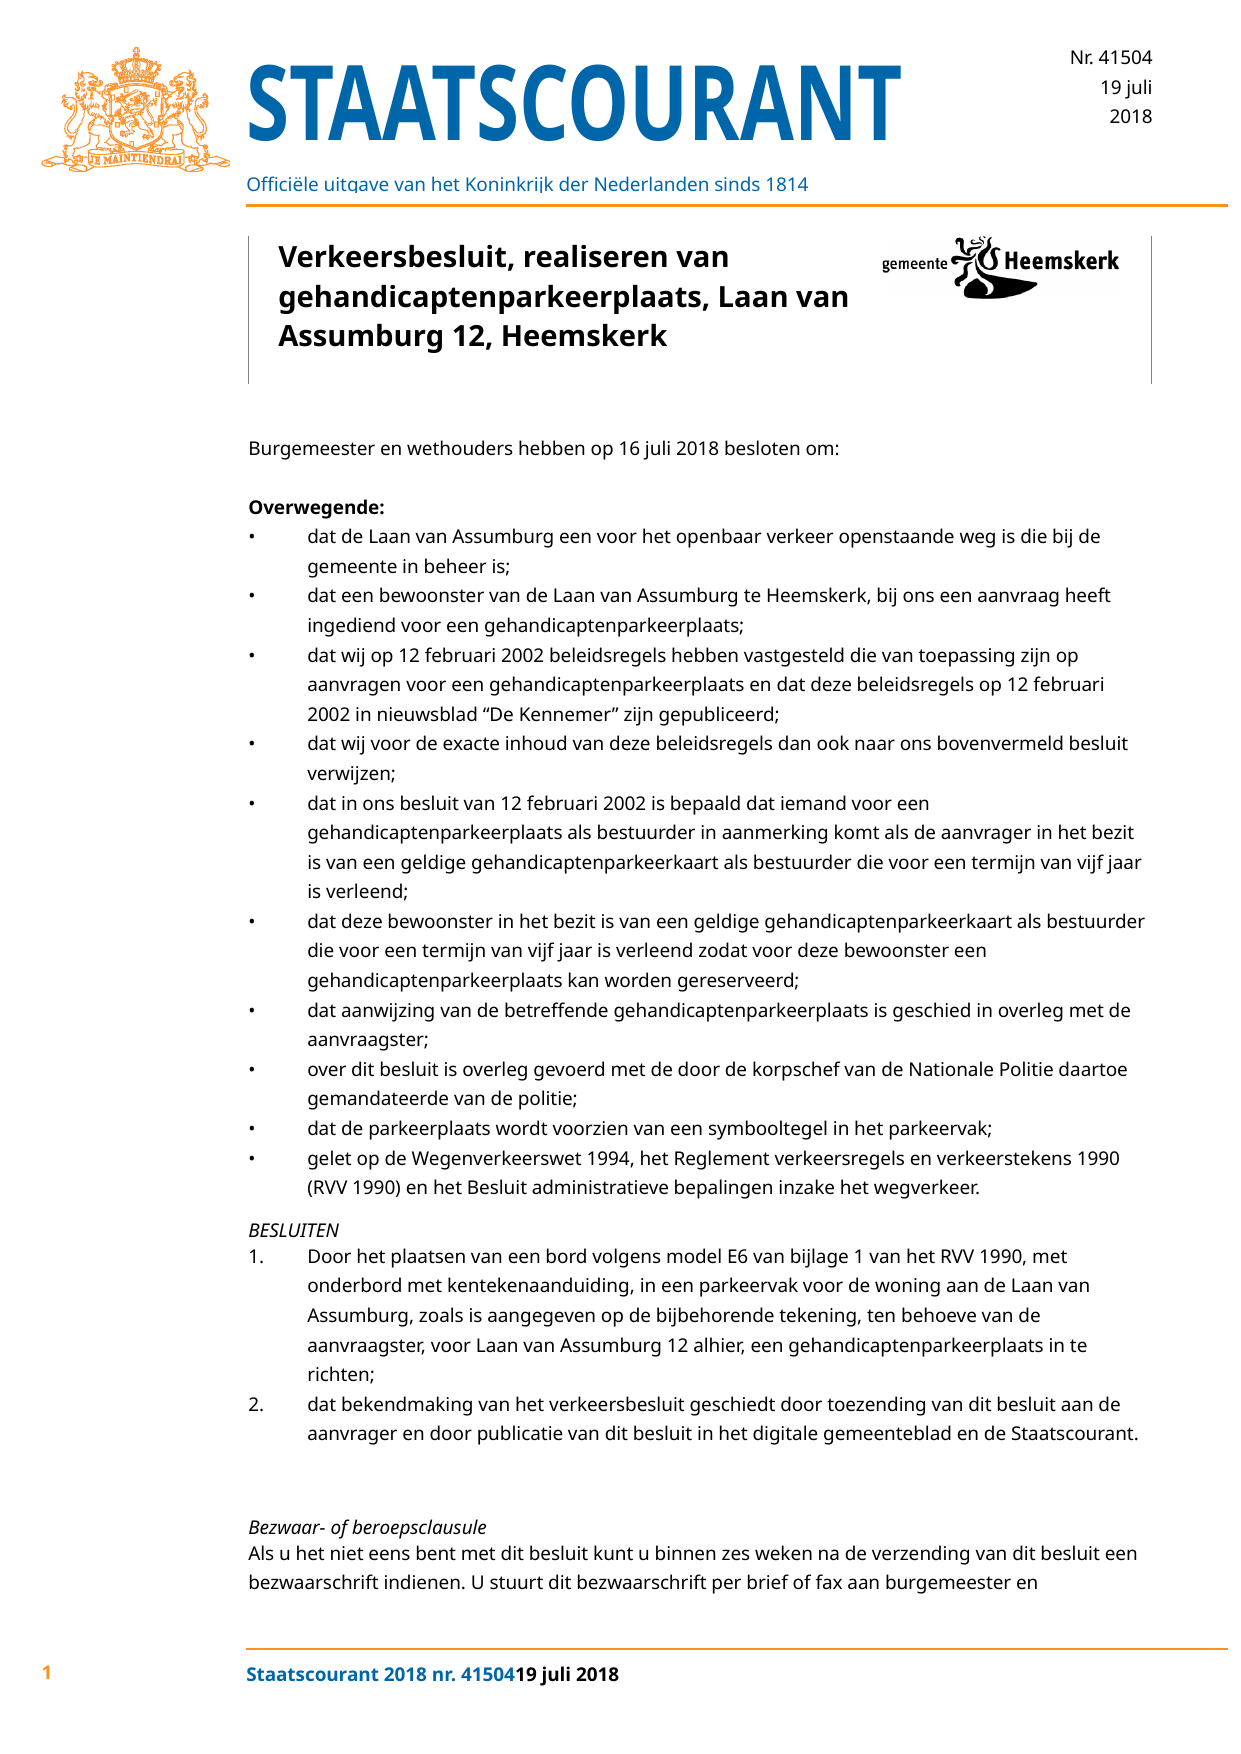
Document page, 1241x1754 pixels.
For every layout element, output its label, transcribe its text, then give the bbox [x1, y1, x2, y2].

list dat de Laan van Assumburg een voor het openbaar verkeer openstaande weg is die bij de gemeente in beheer is; [248, 523, 1152, 579]
text Als u het niet eens bent met dit besluit kunt u binnen zes weken na de verzending van dit besluit een bezwaarschrift indienen. U stuurt dit bezwaarschrift per brief of fax aan burgemeester en [248, 1540, 1152, 1595]
picture [882, 236, 1119, 299]
list dat wij voor de exacte inhoud van deze beleidsregels dan ook naar ons bovenvermeld besluit verwijzen; [248, 731, 1152, 786]
text BESLUITEN [248, 1217, 1152, 1243]
list dat aanwijzing van de betreffende gehandicaptenparkeerplaats is geschied in overleg met de aanvraagster; [248, 997, 1152, 1052]
list dat wij op 12 februari 2002 beleidsregels hebben vastgesteld die van toepassing zijn op aanvragen voor een gehandicaptenparkeerplaats en dat deze beleidsregels op 12 februari 2002 in nieuwsblad “De Kennemer” zijn gepubliceerd; [248, 642, 1152, 727]
text Bezwaar- of beroepsclausule [248, 1514, 1152, 1540]
list dat deze bewoonster in het bezit is van een geldige gehandicaptenparkeerkaart als bestuurder die voor een termijn van vijf jaar is verleend zodat voor deze bewoonster een gehandicaptenparkeerplaats kan worden gereserveerd; [248, 908, 1152, 993]
list over dit besluit is overleg gevoerd met de door de korpschef van de Nationale Politie daartoe gemandateerde van de politie; [248, 1056, 1152, 1111]
table_header [850, 236, 1151, 384]
text Burgemeester en wethouders hebben op 16 juli 2018 besloten om: [248, 435, 1152, 460]
table_header Verkeersbesluit, realiseren van gehandicaptenparkeerplaats, Laan van Assumburg 12, Heemskerk [249, 236, 850, 384]
list Door het plaatsen van een bord volgens model E6 van bijlage 1 van het RVV 1990, met onderbord met kentekenaanduiding, in een parkeervak voor de woning aan de Laan van Assumburg, zoals is aangegeven op de bijbehorende tekening, ten behoeve van de aanvraagster, voor Laan van Assumburg 12 alhier, een gehandicaptenparkeerplaats in te richten; [248, 1243, 1152, 1387]
text Overwegende: [248, 494, 1152, 519]
list dat bekendmaking van het verkeersbesluit geschiedt door toezending van dit besluit aan de aanvrager en door publicatie van dit besluit in het digitale gemeenteblad en de Staatscourant. [248, 1391, 1152, 1446]
list dat een bewoonster van de Laan van Assumburg te Heemskerk, bij ons een aanvraag heeft ingediend voor een gehandicaptenparkeerplaats; [248, 583, 1152, 638]
list dat in ons besluit van 12 februari 2002 is bepaald dat iemand voor een gehandicaptenparkeerplaats als bestuurder in aanmerking komt als de aanvrager in het bezit is van een geldige gehandicaptenparkeerkaart als bestuurder die voor een termijn van vijf jaar is verleend; [248, 790, 1152, 904]
list gelet op de Wegenverkeerswet 1994, het Reglement verkeersregels en verkeerstekens 1990 (RVV 1990) en het Besluit administratieve bepalingen inzake het wegverkeer. [248, 1145, 1152, 1200]
list dat de parkeerplaats wordt voorzien van een symbooltegel in het parkeervak; [248, 1115, 1152, 1141]
picture [41, 47, 231, 172]
